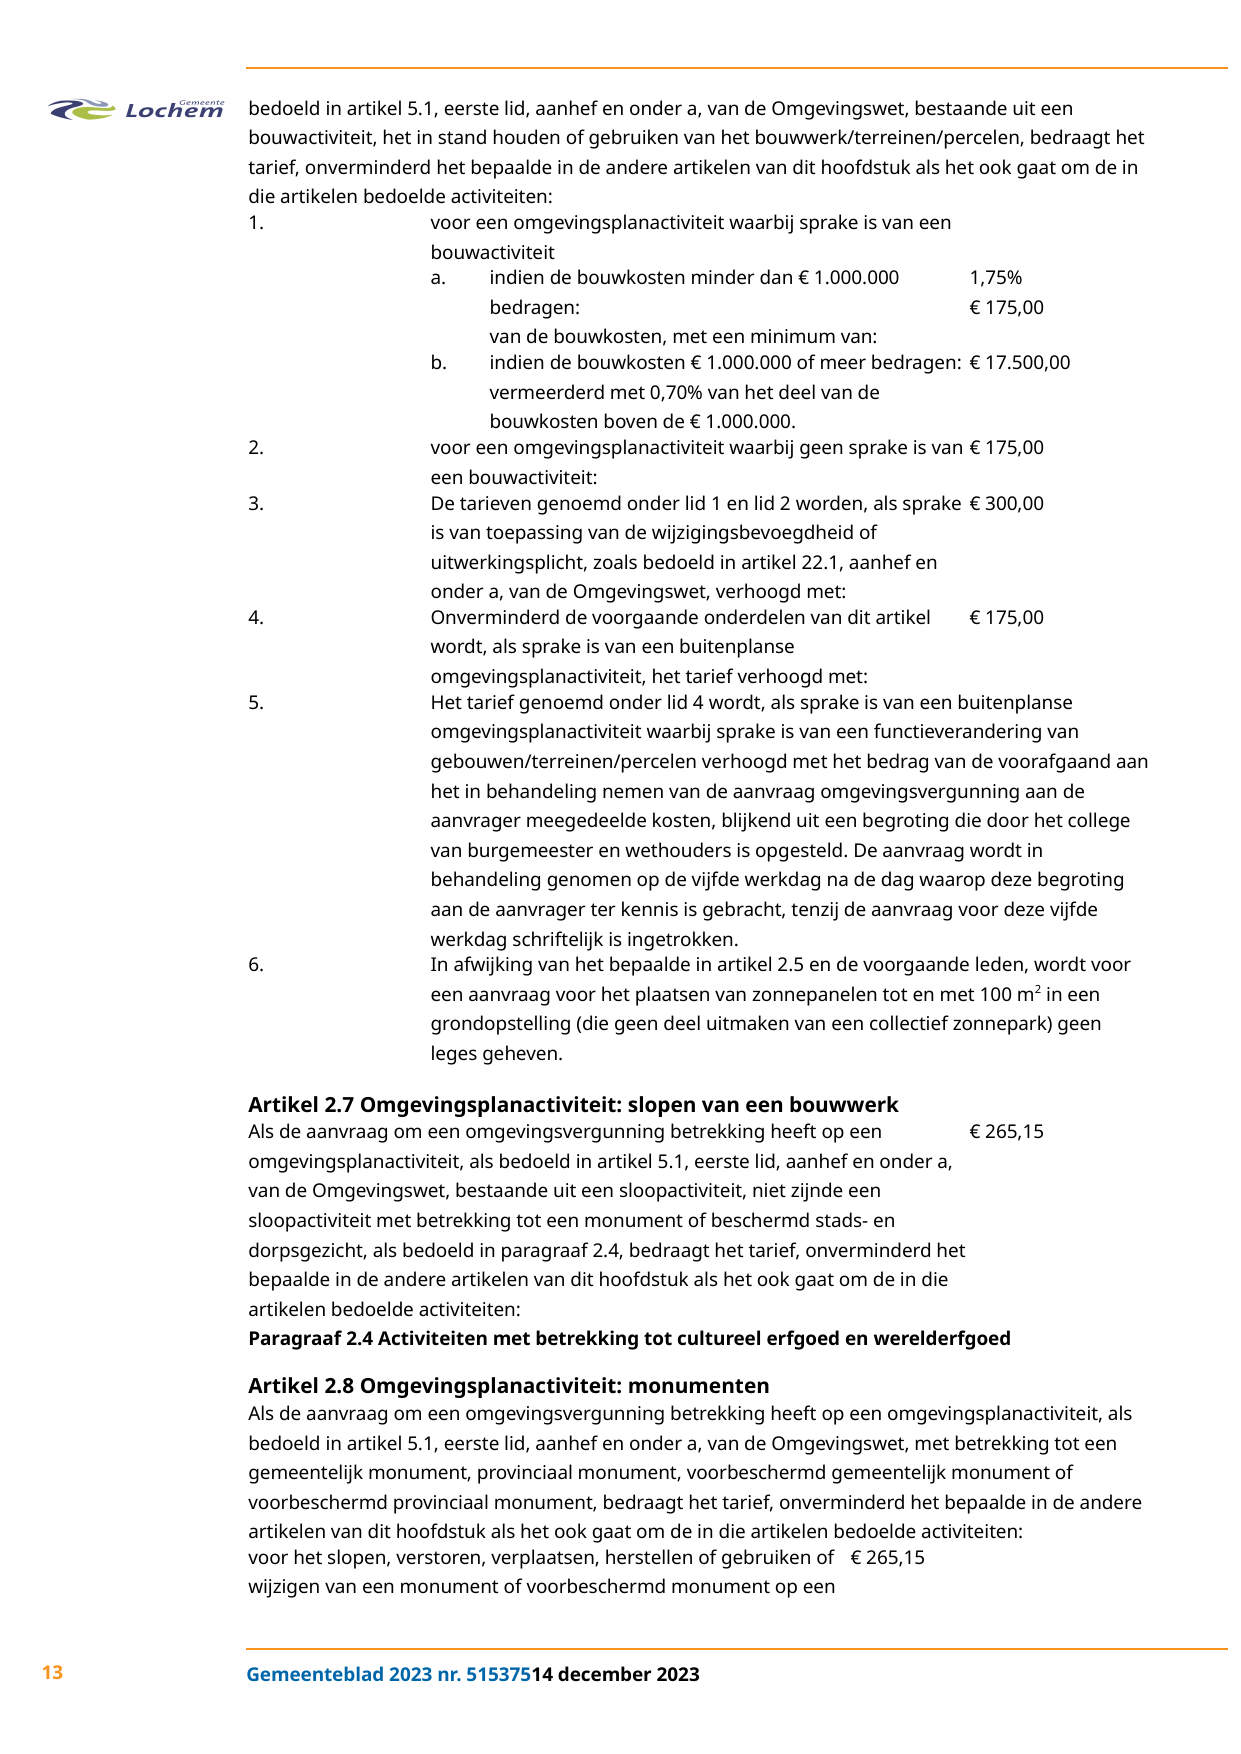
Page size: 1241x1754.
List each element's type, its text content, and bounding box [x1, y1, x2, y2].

text Artikel 2.8 Omgevingsplanactiviteit: monumenten [248, 1372, 1152, 1400]
table_cell In afwijking van het bepaalde in artikel 2.5 en de voorgaande leden, wordt voor een aanvraag voor het plaatsen van zonnepanelen tot en met 100 m2 in een grondopstelling (die geen deel uitmaken van een collectief zonnepark) geen leges geheven. [430, 951, 1152, 1066]
table_cell 4. [248, 604, 430, 689]
table_cell voor een omgevingsplanactiviteit waarbij sprake is van een bouwactiviteit [430, 209, 969, 264]
text Artikel 2.7 Omgevingsplanactiviteit: slopen van een bouwwerk [248, 1090, 1152, 1118]
table_header € 265,15 [969, 1119, 1152, 1322]
table_cell De tarieven genoemd onder lid 1 en lid 2 worden, als sprake is van toepassing van de wijzigingsbevoegdheid of uitwerkingsplicht, zoals bedoeld in artikel 22.1, aanhef en onder a, van de Omgevingswet, verhoogd met: [430, 490, 969, 604]
table_cell 2. [248, 434, 430, 490]
table_cell € 265,15 [850, 1544, 1152, 1599]
table_cell € 175,00 [969, 604, 1152, 689]
table_cell voor het slopen, verstoren, verplaatsen, herstellen of gebruiken of wijzigen van een monument of voorbeschermd monument op een [248, 1544, 850, 1599]
table_cell [248, 350, 430, 434]
table_header Als de aanvraag om een omgevingsvergunning betrekking heeft op een omgevingsplanactiviteit, als bedoeld in artikel 5.1, eerste lid, aanhef en onder a, van de Omgevingswet, met betrekking tot een gemeentelijk monument, provinciaal monument, voorbeschermd gemeentelijk monument of voorbeschermd provinciaal monument, bedraagt het tarief, onverminderd het bepaalde in de andere artikelen van dit hoofdstuk als het ook gaat om de in die artikelen bedoelde activiteiten: [248, 1400, 1152, 1544]
text Paragraaf 2.4 Activiteiten met betrekking tot cultureel erfgoed en werelderfgoed [248, 1325, 1152, 1351]
picture [41, 47, 231, 172]
table_cell [969, 209, 1152, 264]
table_cell Het tarief genoemd onder lid 4 wordt, als sprake is van een buitenplanse omgevingsplanactiviteit waarbij sprake is van een functieverandering van gebouwen/terreinen/percelen verhoogd met het bedrag van de voorafgaand aan het in behandeling nemen van de aanvraag omgevingsvergunning aan de aanvrager meegedeelde kosten, blijkend uit een begroting die door het college van burgemeester en wethouders is opgesteld. De aanvraag wordt in behandeling genomen op de vijfde werkdag na de dag waarop deze begroting aan de aanvrager ter kennis is gebracht, tenzij de aanvraag voor deze vijfde werkdag schriftelijk is ingetrokken. [430, 689, 1152, 951]
table_cell 6. [248, 951, 430, 1066]
table_cell Onverminderd de voorgaande onderdelen van dit artikel wordt, als sprake is van een buitenplanse omgevingsplanactiviteit, het tarief verhoogd met: [430, 604, 969, 689]
table_cell € 17.500,00 [969, 350, 1152, 434]
table_cell indien de bouwkosten € 1.000.000 of meer bedragen: vermeerderd met 0,70% van het deel van de bouwkosten boven de € 1.000.000. [430, 350, 969, 434]
table_cell 5. [248, 689, 430, 951]
table_cell [248, 265, 430, 349]
table_header Als de aanvraag om een omgevingsvergunning betrekking heeft op een omgevingsplanactiviteit, als bedoeld in artikel 5.1, eerste lid, aanhef en onder a, van de Omgevingswet, bestaande uit een sloopactiviteit, niet zijnde een sloopactiviteit met betrekking tot een monument of beschermd stads- en dorpsgezicht, als bedoeld in paragraaf 2.4, bedraagt het tarief, onverminderd het bepaalde in de andere artikelen van dit hoofdstuk als het ook gaat om de in die artikelen bedoelde activiteiten: [248, 1119, 969, 1322]
table_cell indien de bouwkosten minder dan € 1.000.000 bedragen: van de bouwkosten, met een minimum van: [430, 265, 969, 349]
table_cell 1,75% € 175,00 [969, 265, 1152, 349]
table_cell 1. [248, 209, 430, 264]
table_cell € 300,00 [969, 490, 1152, 604]
table_header bedoeld in artikel 5.1, eerste lid, aanhef en onder a, van de Omgevingswet, bestaande uit een bouwactiviteit, het in stand houden of gebruiken van het bouwwerk/terreinen/percelen, bedraagt het tarief, onverminderd het bepaalde in de andere artikelen van dit hoofdstuk als het ook gaat om de in die artikelen bedoelde activiteiten: [248, 95, 1152, 209]
table_cell 3. [248, 490, 430, 604]
table_cell voor een omgevingsplanactiviteit waarbij geen sprake is van een bouwactiviteit: [430, 434, 969, 490]
table_cell € 175,00 [969, 434, 1152, 490]
